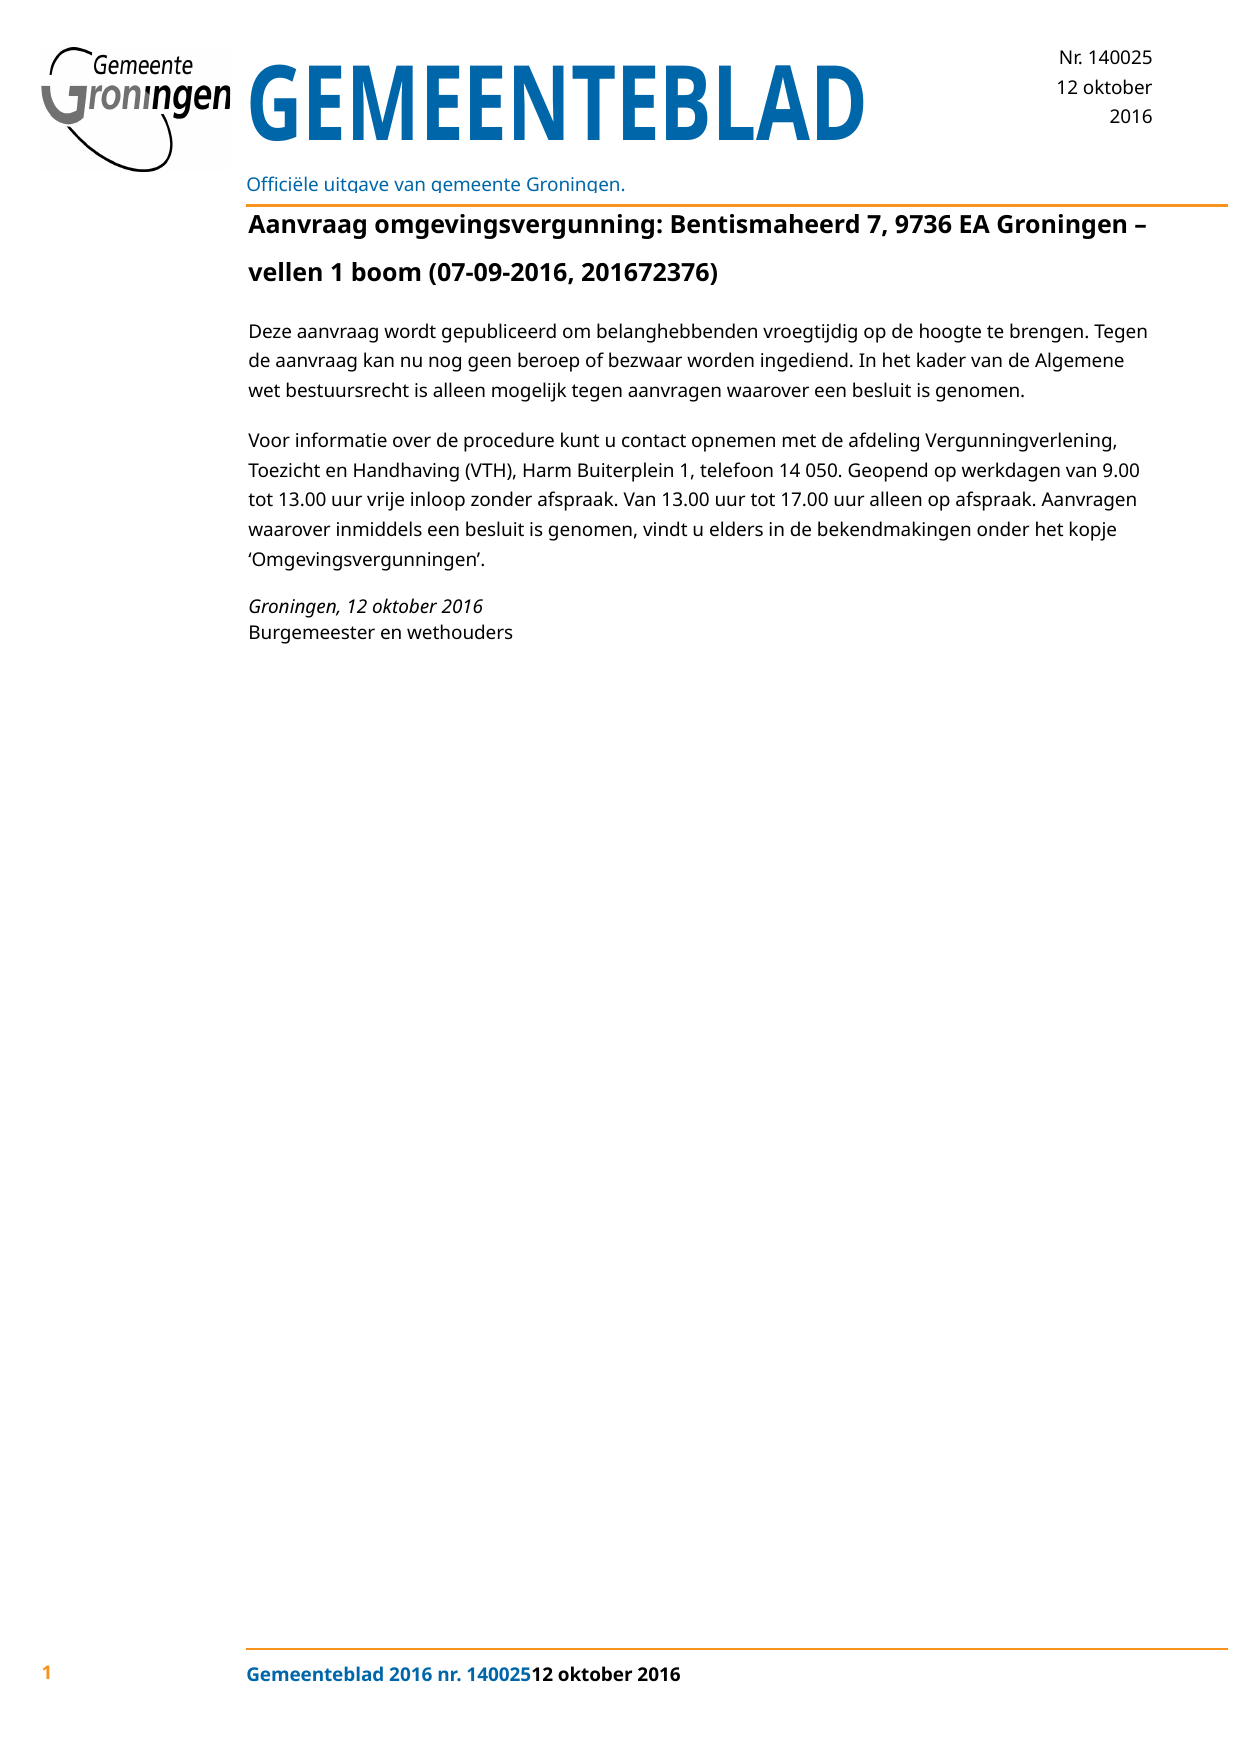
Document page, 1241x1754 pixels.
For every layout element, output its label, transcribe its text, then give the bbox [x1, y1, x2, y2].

text Voor informatie over de procedure kunt u contact opnemen met de afdeling Vergunningverlening, Toezicht en Handhaving (VTH), Harm Buiterplein 1, telefoon 14 050. Geopend op werkdagen van 9.00 tot 13.00 uur vrije inloop zonder afspraak. Van 13.00 uur tot 17.00 uur alleen op afspraak. Aanvragen waarover inmiddels een besluit is genomen, vindt u elders in de bekendmakingen onder het kopje ‘Omgevingsvergunningen’. [248, 427, 1152, 572]
text Burgemeester en wethouders [248, 619, 1152, 645]
picture [41, 47, 231, 172]
text Deze aanvraag wordt gepubliceerd om belanghebbenden vroegtijdig op de hoogte te brengen. Tegen de aanvraag kan nu nog geen beroep of bezwaar worden ingediend. In het kader van de Algemene wet bestuursrecht is alleen mogelijk tegen aanvragen waarover een besluit is genomen. [248, 318, 1152, 403]
text Groningen, 12 oktober 2016 [248, 594, 1152, 619]
text Aanvraag omgevingsvergunning: Bentismaheerd 7, 9736 EA Groningen – vellen 1 boom (07-09-2016, 201672376) [248, 207, 1152, 288]
